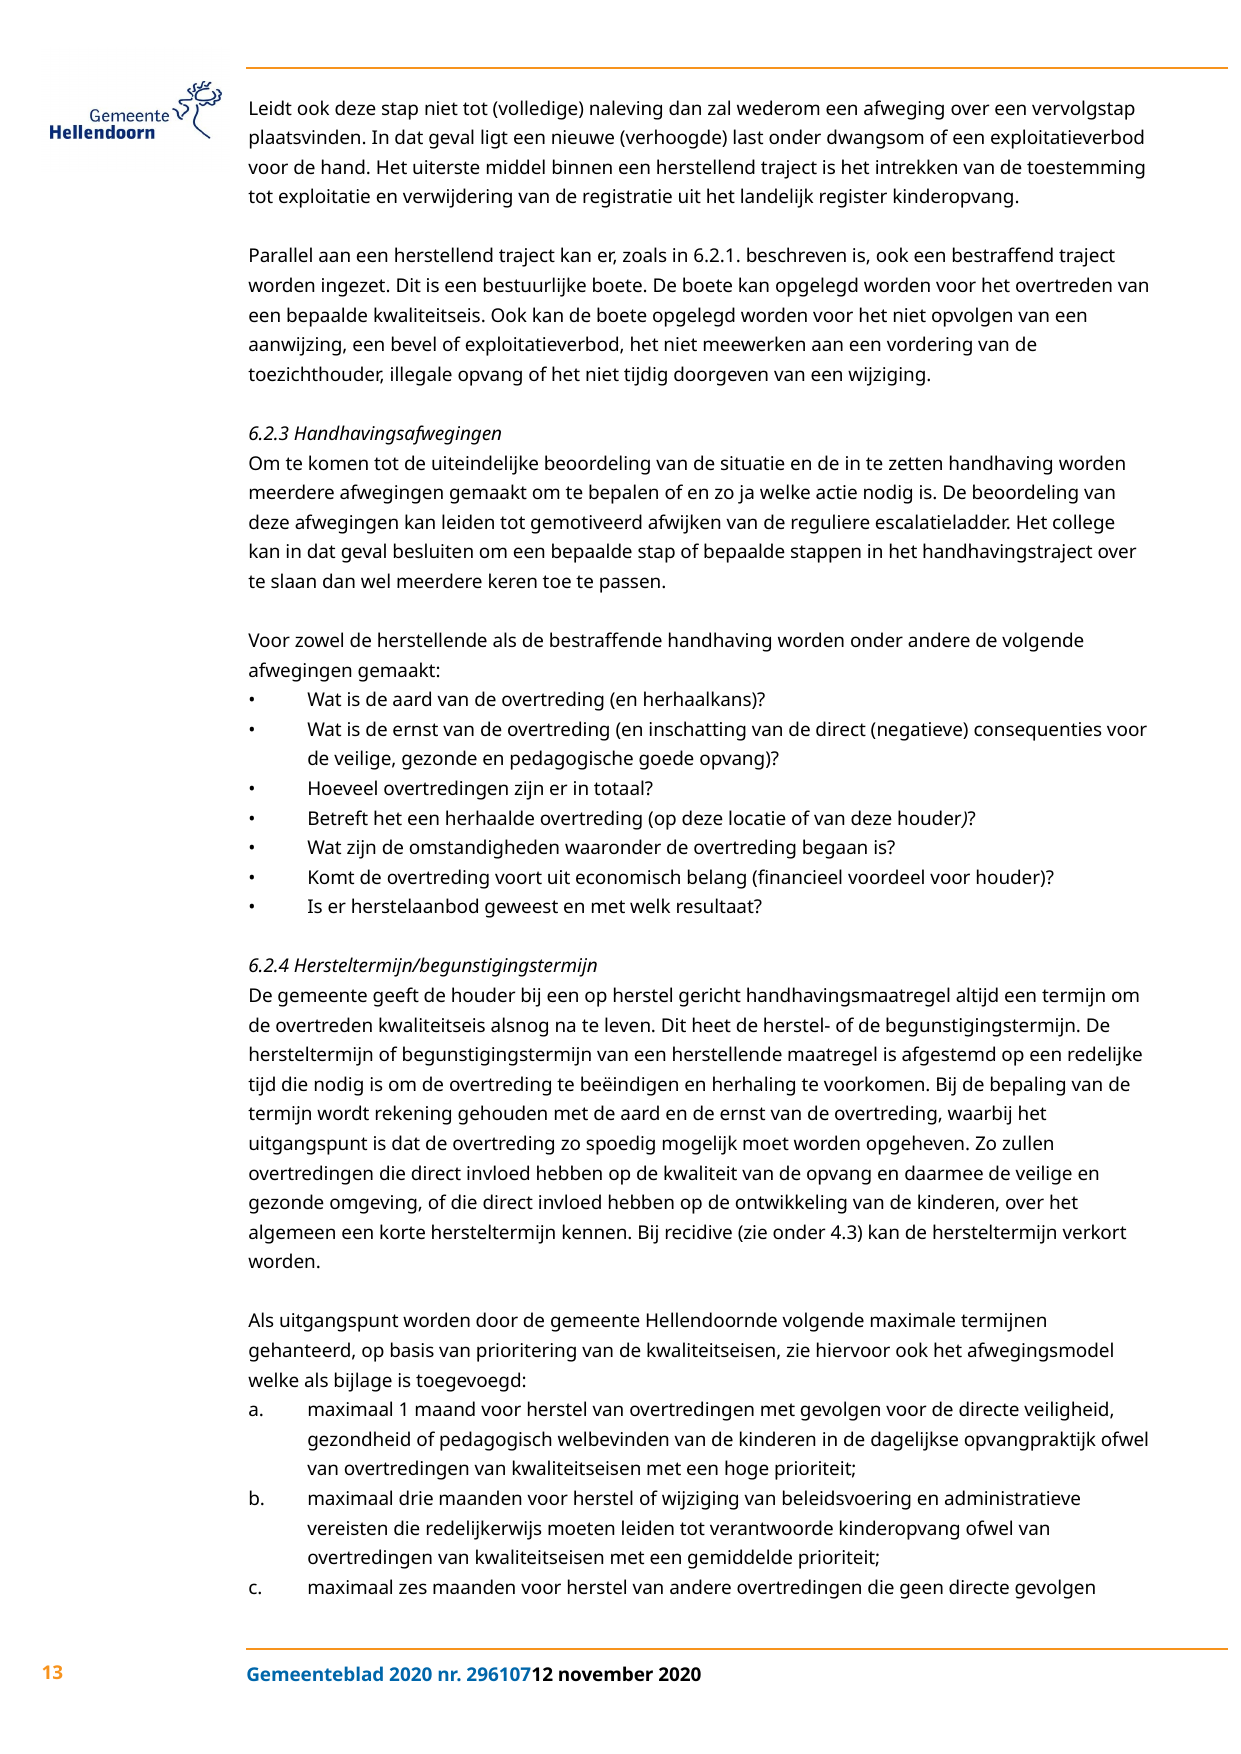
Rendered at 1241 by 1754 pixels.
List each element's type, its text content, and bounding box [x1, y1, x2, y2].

text 6.2.4 Hersteltermijn/begunstigingstermijn [248, 953, 1152, 978]
list maximaal drie maanden voor herstel of wijziging van beleidsvoering en administratieve vereisten die redelijkerwijs moeten leiden tot verantwoorde kinderopvang ofwel van overtredingen van kwaliteitseisen met een gemiddelde prioriteit; [248, 1485, 1152, 1570]
text De gemeente geeft de houder bij een op herstel gericht handhavingsmaatregel altijd een termijn om de overtreden kwaliteitseis alsnog na te leven. Dit heet de herstel- of de begunstigingstermijn. De hersteltermijn of begunstigingstermijn van een herstellende maatregel is afgestemd op een redelijke tijd die nodig is om de overtreding te beëindigen en herhaling te voorkomen. Bij de bepaling van de termijn wordt rekening gehouden met de aard en de ernst van de overtreding, waarbij het uitgangspunt is dat de overtreding zo spoedig mogelijk moet worden opgeheven. Zo zullen overtredingen die direct invloed hebben op de kwaliteit van de opvang en daarmee de veilige en gezonde omgeving, of die direct invloed hebben op de ontwikkeling van de kinderen, over het algemeen een korte hersteltermijn kennen. Bij recidive (zie onder 4.3) kan de hersteltermijn verkort worden. [248, 982, 1152, 1274]
text Parallel aan een herstellend traject kan er, zoals in 6.2.1. beschreven is, ook een bestraffend traject worden ingezet. Dit is een bestuurlijke boete. De boete kan opgelegd worden voor het overtreden van een bepaalde kwaliteitseis. Ook kan de boete opgelegd worden voor het niet opvolgen van een aanwijzing, een bevel of exploitatieverbod, het niet meewerken aan een vordering van de toezichthouder, illegale opvang of het niet tijdig doorgeven van een wijziging. [248, 243, 1152, 387]
text 6.2.3 Handhavingsafwegingen [248, 420, 1152, 446]
text Leidt ook deze stap niet tot (volledige) naleving dan zal wederom een afweging over een vervolgstap plaatsvinden. In dat geval ligt een nieuwe (verhoogde) last onder dwangsom of een exploitatieverbod voor de hand. Het uiterste middel binnen een herstellend traject is het intrekken van de toestemming tot exploitatie en verwijdering van de registratie uit het landelijk register kinderopvang. [248, 95, 1152, 209]
list Komt de overtreding voort uit economisch belang (financieel voordeel voor houder)? [248, 864, 1152, 890]
list Wat is de aard van de overtreding (en herhaalkans)? [248, 686, 1152, 712]
list Hoeveel overtredingen zijn er in totaal? [248, 775, 1152, 801]
list Betreft het een herhaalde overtreding (op deze locatie of van deze houder)? [248, 805, 1152, 831]
text Voor zowel de herstellende als de bestraffende handhaving worden onder andere de volgende afwegingen gemaakt: [248, 627, 1152, 683]
text Om te komen tot de uiteindelijke beoordeling van de situatie en de in te zetten handhaving worden meerdere afwegingen gemaakt om te bepalen of en zo ja welke actie nodig is. De beoordeling van deze afwegingen kan leiden tot gemotiveerd afwijken van de reguliere escalatieladder. Het college kan in dat geval besluiten om een bepaalde stap of bepaalde stappen in het handhavingstraject over te slaan dan wel meerdere keren toe te passen. [248, 450, 1152, 594]
text Als uitgangspunt worden door de gemeente Hellendoornde volgende maximale termijnen gehanteerd, op basis van prioritering van de kwaliteitseisen, zie hiervoor ook het afwegingsmodel welke als bijlage is toegevoegd: [248, 1308, 1152, 1393]
list maximaal zes maanden voor herstel van andere overtredingen die geen directe gevolgen [248, 1574, 1152, 1600]
picture [41, 47, 231, 172]
list Is er herstelaanbod geweest en met welk resultaat? [248, 893, 1152, 919]
list Wat zijn de omstandigheden waaronder de overtreding begaan is? [248, 834, 1152, 860]
list Wat is de ernst van de overtreding (en inschatting van de direct (negatieve) consequenties voor de veilige, gezonde en pedagogische goede opvang)? [248, 716, 1152, 771]
list maximaal 1 maand voor herstel van overtredingen met gevolgen voor de directe veiligheid, gezondheid of pedagogisch welbevinden van de kinderen in de dagelijkse opvangpraktijk ofwel van overtredingen van kwaliteitseisen met een hoge prioriteit; [248, 1396, 1152, 1481]
